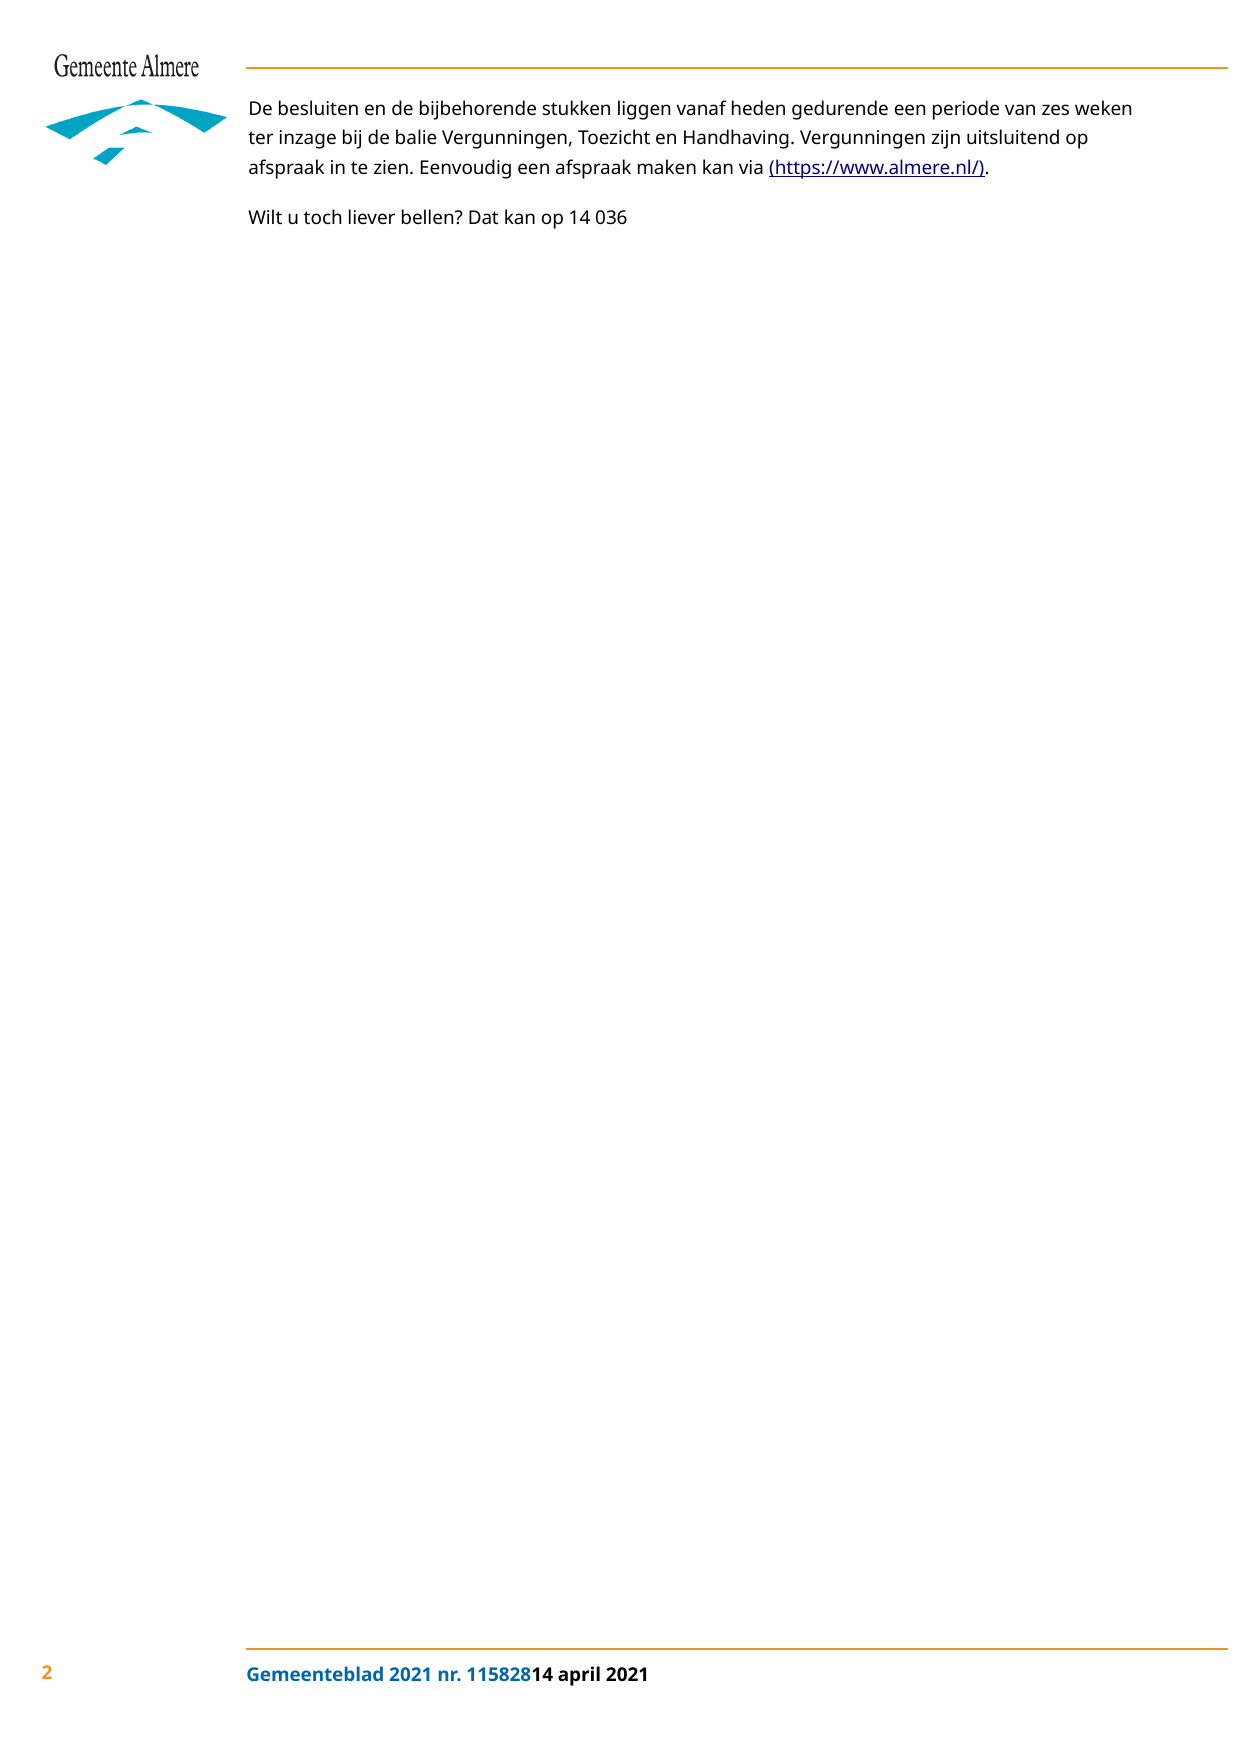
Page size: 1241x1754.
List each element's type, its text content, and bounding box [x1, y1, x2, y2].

text De besluiten en de bijbehorende stukken liggen vanaf heden gedurende een periode van zes weken ter inzage bij de balie Vergunningen, Toezicht en Handhaving. Vergunningen zijn uitsluitend op afspraak in te zien. Eenvoudig een afspraak maken kan via (https://www.almere.nl/). [248, 95, 1152, 180]
picture [41, 47, 231, 172]
text Wilt u toch liever bellen? Dat kan op 14 036 [248, 204, 1152, 230]
